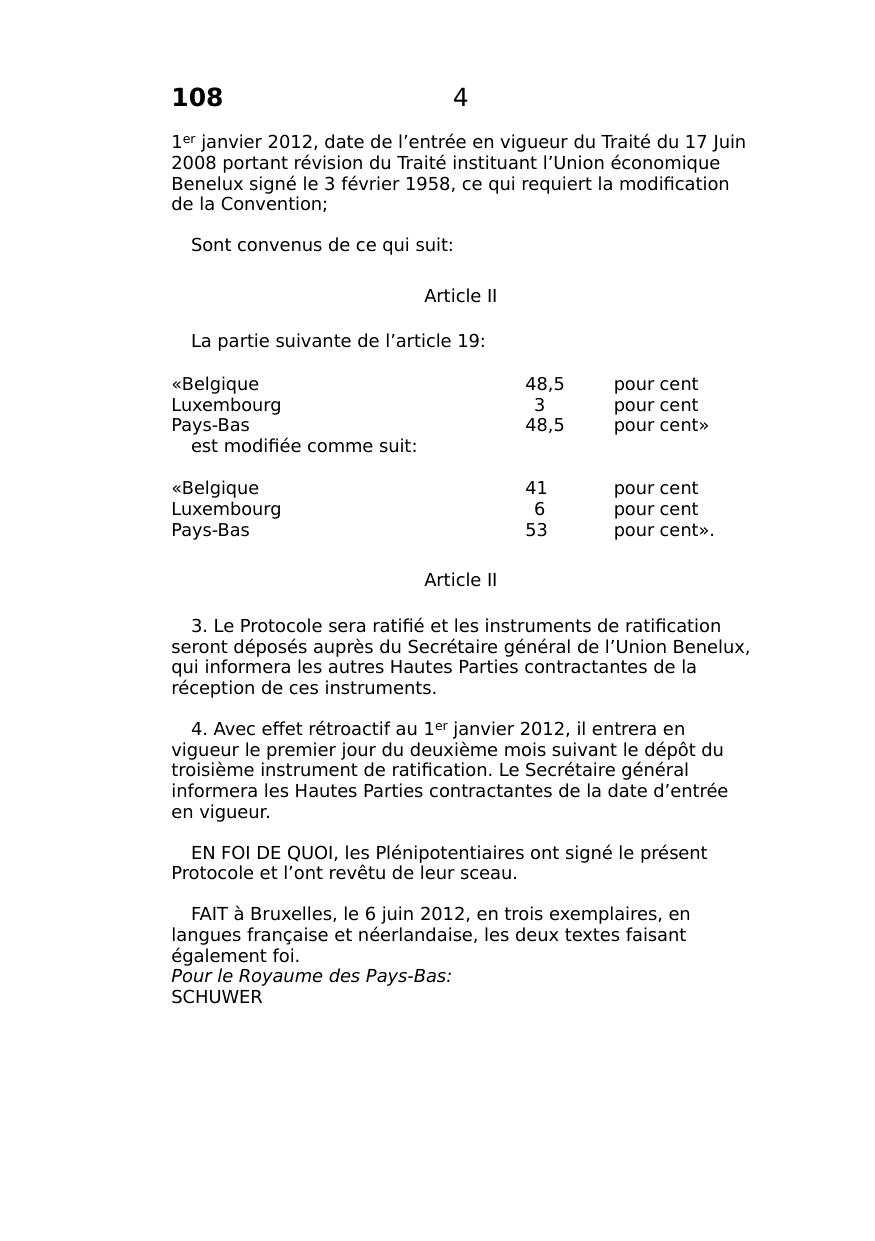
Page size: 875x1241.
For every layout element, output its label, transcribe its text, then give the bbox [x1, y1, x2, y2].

table_header pour cent [608, 478, 756, 499]
table_cell 48,5 [519, 415, 608, 436]
text Sont convenus de ce qui suit: [171, 235, 756, 256]
table_cell 3 [519, 395, 608, 415]
table_cell pour cent [608, 499, 756, 519]
table_cell pour cent [608, 395, 756, 415]
table_cell pour cent». [608, 520, 756, 540]
text 4. Avec effet rétroactif au 1er janvier 2012, il entrera en vigueur le premier jour du deuxième mois suivant le dépôt du troisième instrument de ratification. Le Secrétaire général informera les Hautes Parties contractantes de la date d’entrée en vigueur. [171, 719, 756, 822]
subtitle Article II [171, 286, 756, 306]
table_header pour cent [608, 374, 756, 394]
table_cell Pays-Bas [171, 520, 519, 540]
text 3. Le Protocole sera ratifié et les instruments de ratification seront déposés auprès du Secrétaire général de l’Union Benelux, qui informera les autres Hautes Parties contractantes de la réception de ces instruments. [171, 616, 756, 699]
text La partie suivante de l’article 19: [171, 331, 756, 352]
table_header 48,5 [519, 374, 608, 394]
text EN FOI DE QUOI, les Plénipotentiaires ont signé le présent Protocole et l’ont revêtu de leur sceau. [171, 842, 756, 884]
table_cell Luxembourg [171, 395, 519, 415]
table_header «Belgique [171, 478, 519, 499]
subtitle Article II [171, 570, 756, 591]
text 1er janvier 2012, date de l’entrée en vigueur du Traité du 17 Juin 2008 portant révision du Traité instituant l’Union économique Benelux signé le 3 février 1958, ce qui requiert la modification de la Convention; [171, 132, 756, 215]
text est modifiée comme suit: [171, 436, 756, 456]
table_cell 6 [519, 499, 608, 519]
table_cell Luxembourg [171, 499, 519, 519]
table_cell Pays-Bas [171, 415, 519, 436]
table_cell 53 [519, 520, 608, 540]
table_header «Belgique [171, 374, 519, 394]
text FAIT à Bruxelles, le 6 juin 2012, en trois exemplaires, en langues française et néerlandaise, les deux textes faisant également foi. [171, 904, 756, 966]
table_cell pour cent» [608, 415, 756, 436]
text Pour le Royaume des Pays-Bas: SCHUWER [171, 966, 756, 1008]
table_header 41 [519, 478, 608, 499]
